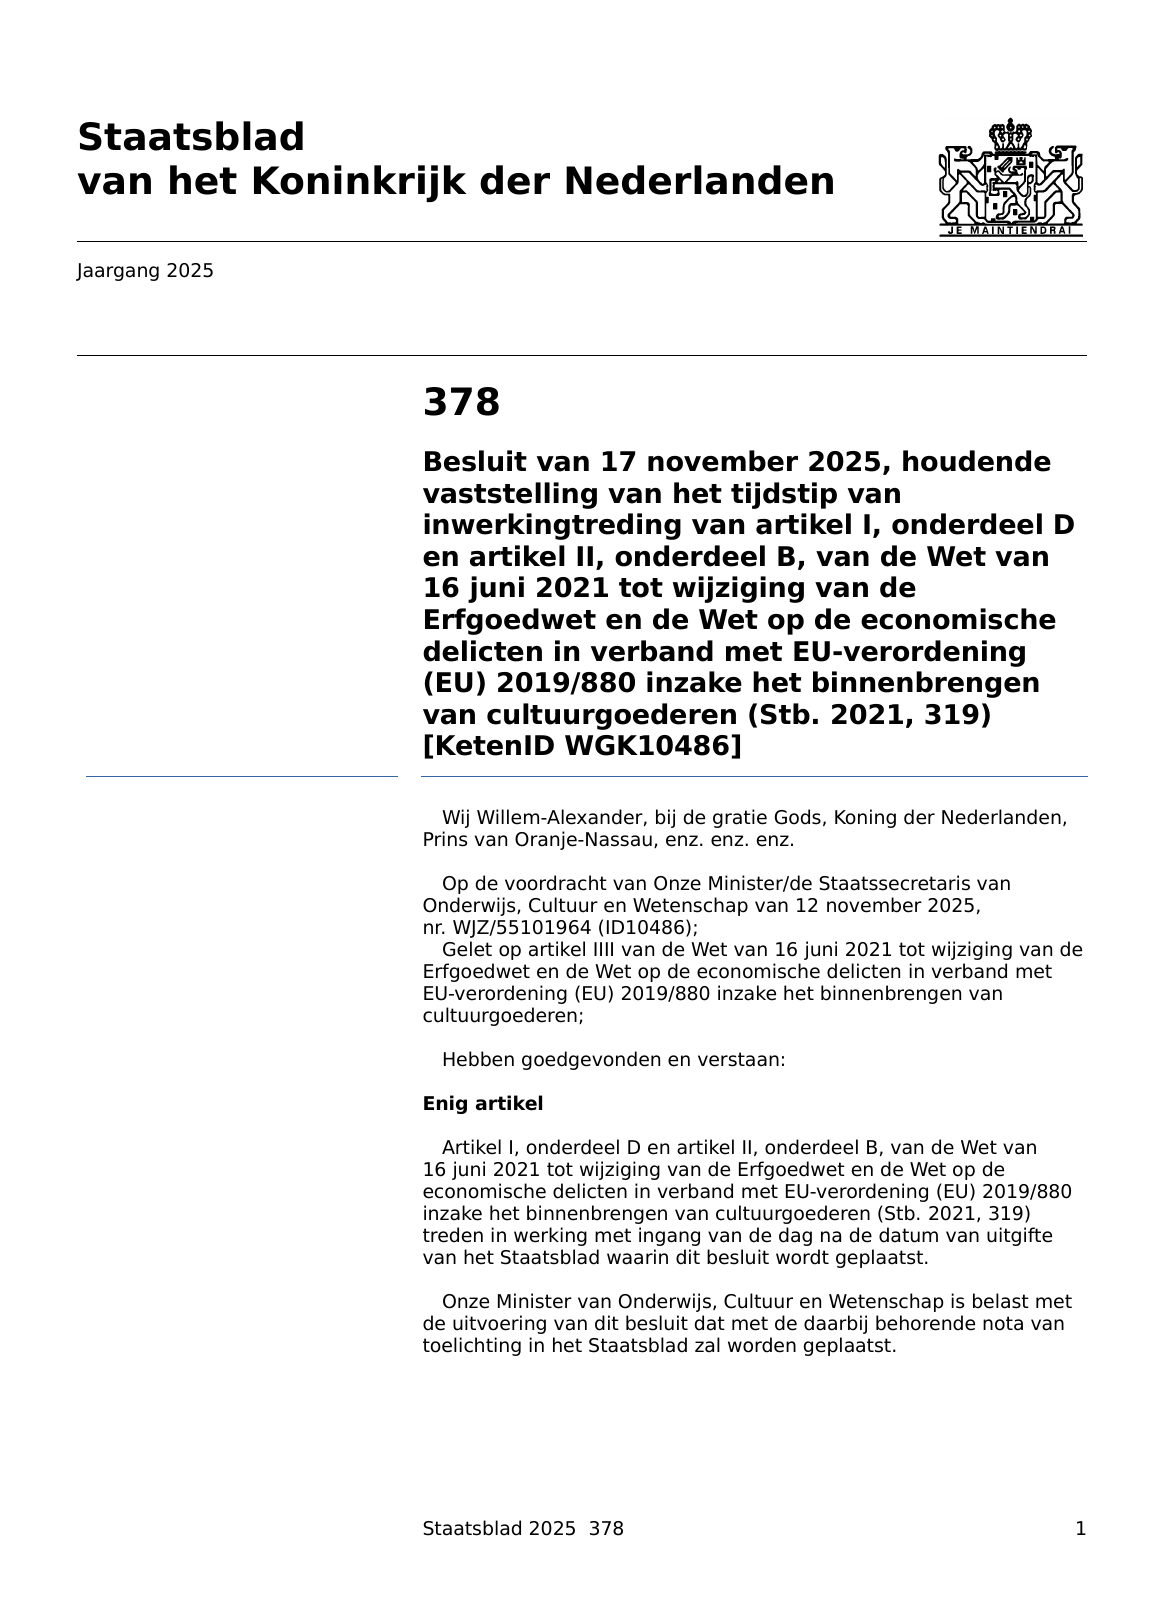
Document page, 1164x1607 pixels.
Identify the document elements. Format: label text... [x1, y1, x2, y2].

table_header [886, 100, 1087, 241]
text Op de voordracht van Onze Minister/de Staatssecretaris van Onderwijs, Cultuur en Wetenschap van 12 november 2025, nr. WJZ/55101964 (ID10486); [422, 873, 1087, 939]
subtitle Enig artikel [422, 1093, 1087, 1115]
text Artikel I, onderdeel D en artikel II, onderdeel B, van de Wet van 16 juni 2021 tot wijziging van de Erfgoedwet en de Wet op de economische delicten in verband met EU-verordening (EU) 2019/880 inzake het binnenbrengen van cultuurgoederen (Stb. 2021, 319) treden in werking met ingang van de dag na de datum van uitgifte van het Staatsblad waarin dit besluit wordt geplaatst. [422, 1137, 1087, 1269]
table_cell Jaargang 2025 [77, 242, 1087, 355]
table_header Staatsblad van het Koninkrijk der Nederlanden [77, 100, 886, 241]
picture [936, 115, 1087, 240]
text Wij Willem-Alexander, bij de gratie Gods, Koning der Nederlanden, Prins van Oranje-Nassau, enz. enz. enz. [422, 807, 1087, 851]
subtitle 378 [422, 381, 1087, 424]
text Onze Minister van Onderwijs, Cultuur en Wetenschap is belast met de uitvoering van dit besluit dat met de daarbij behorende nota van toelichting in het Staatsblad zal worden geplaatst. [422, 1291, 1087, 1357]
text Gelet op artikel IIII van de Wet van 16 juni 2021 tot wijziging van de Erfgoedwet en de Wet op de economische delicten in verband met EU-verordening (EU) 2019/880 inzake het binnenbrengen van cultuurgoederen; [422, 939, 1087, 1027]
text Hebben goedgevonden en verstaan: [422, 1049, 1087, 1071]
text Besluit van 17 november 2025, houdende vaststelling van het tijdstip van inwerkingtreding van artikel I, onderdeel D en artikel II, onderdeel B, van de Wet van 16 juni 2021 tot wijziging van de Erfgoedwet en de Wet op de economische delicten in verband met EU-verordening (EU) 2019/880 inzake het binnenbrengen van cultuurgoederen (Stb. 2021, 319) [KetenID WGK10486] [422, 447, 1087, 762]
